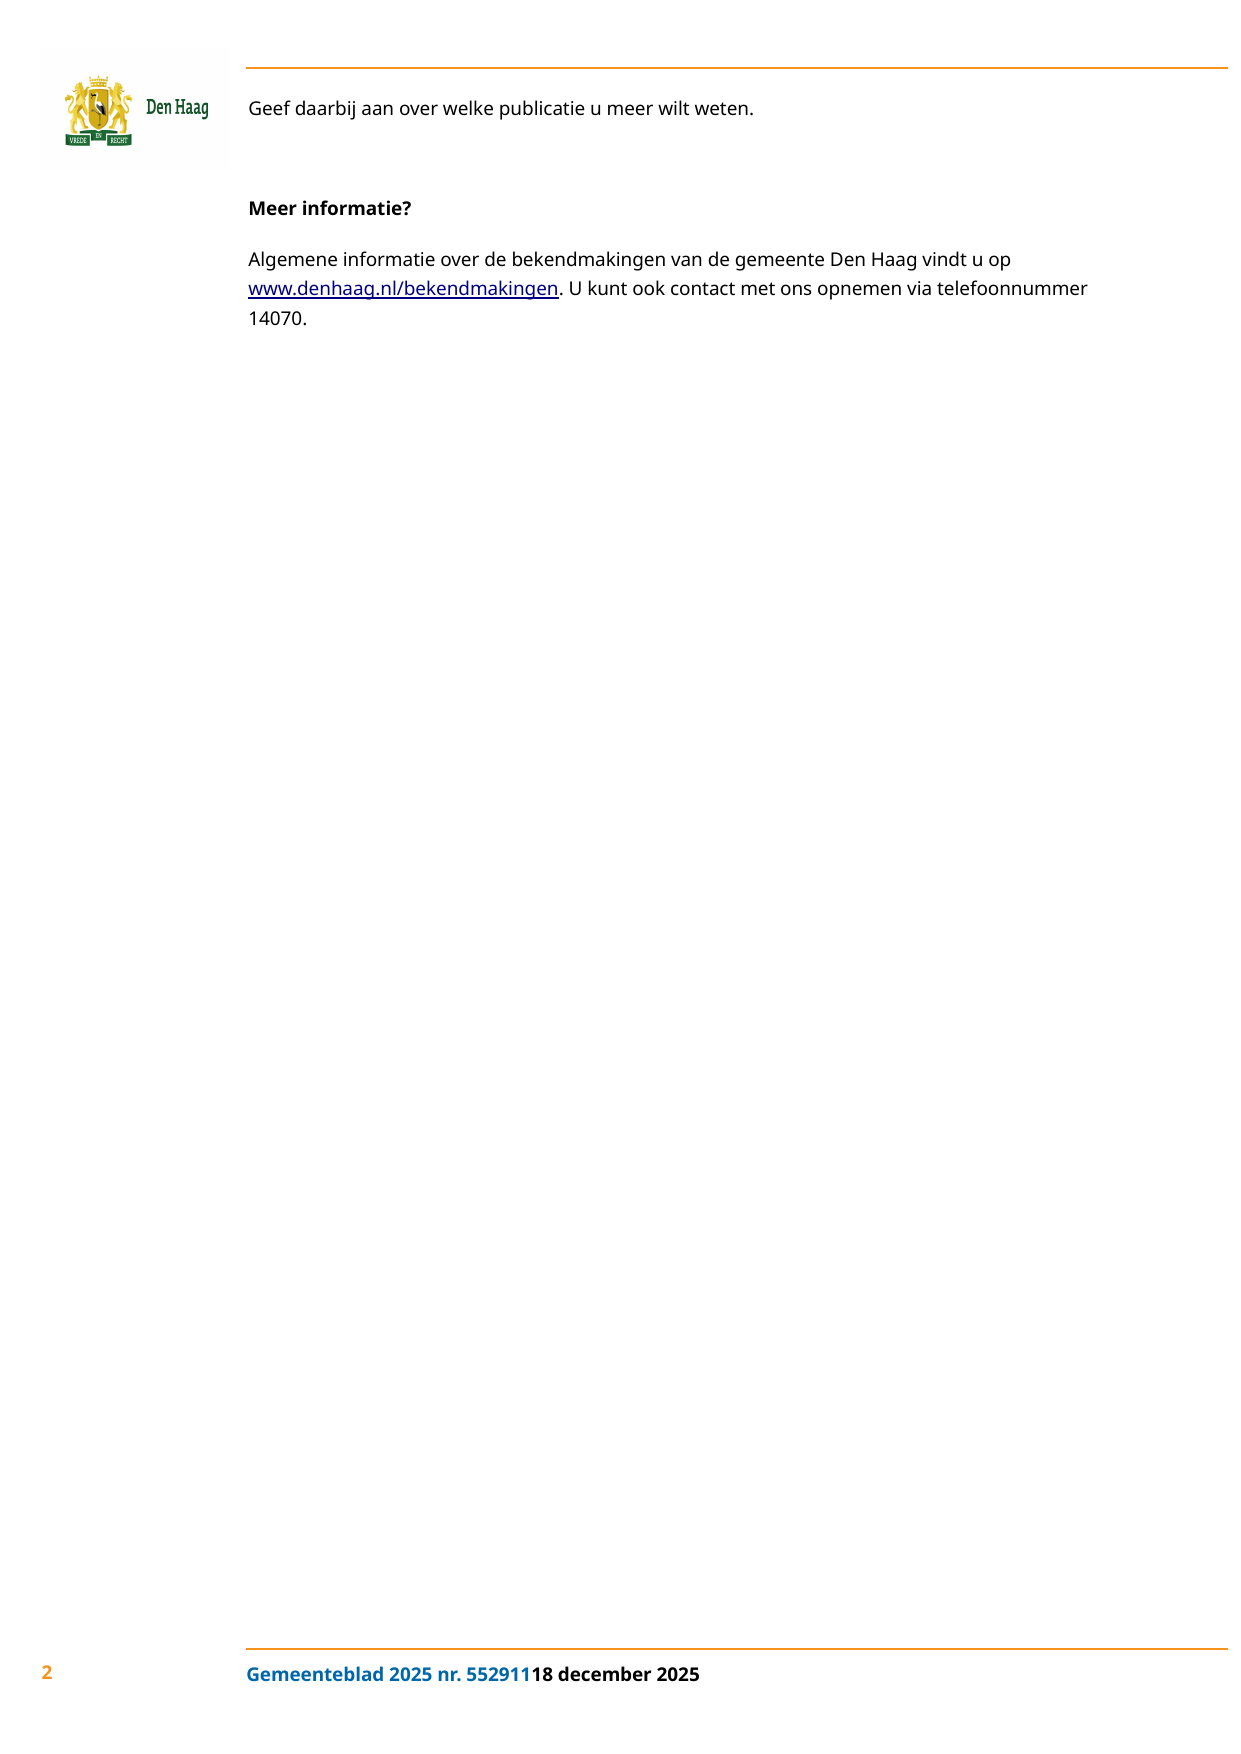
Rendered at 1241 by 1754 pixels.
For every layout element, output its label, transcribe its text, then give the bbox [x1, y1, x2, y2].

text Meer informatie? [248, 196, 1152, 221]
text Geef daarbij aan over welke publicatie u meer wilt weten. [248, 95, 1152, 121]
text Algemene informatie over de bekendmakingen van de gemeente Den Haag vindt u op www.denhaag.nl/bekendmakingen. U kunt ook contact met ons opnemen via telefoonnummer 14070. [248, 246, 1152, 331]
picture [41, 47, 231, 172]
